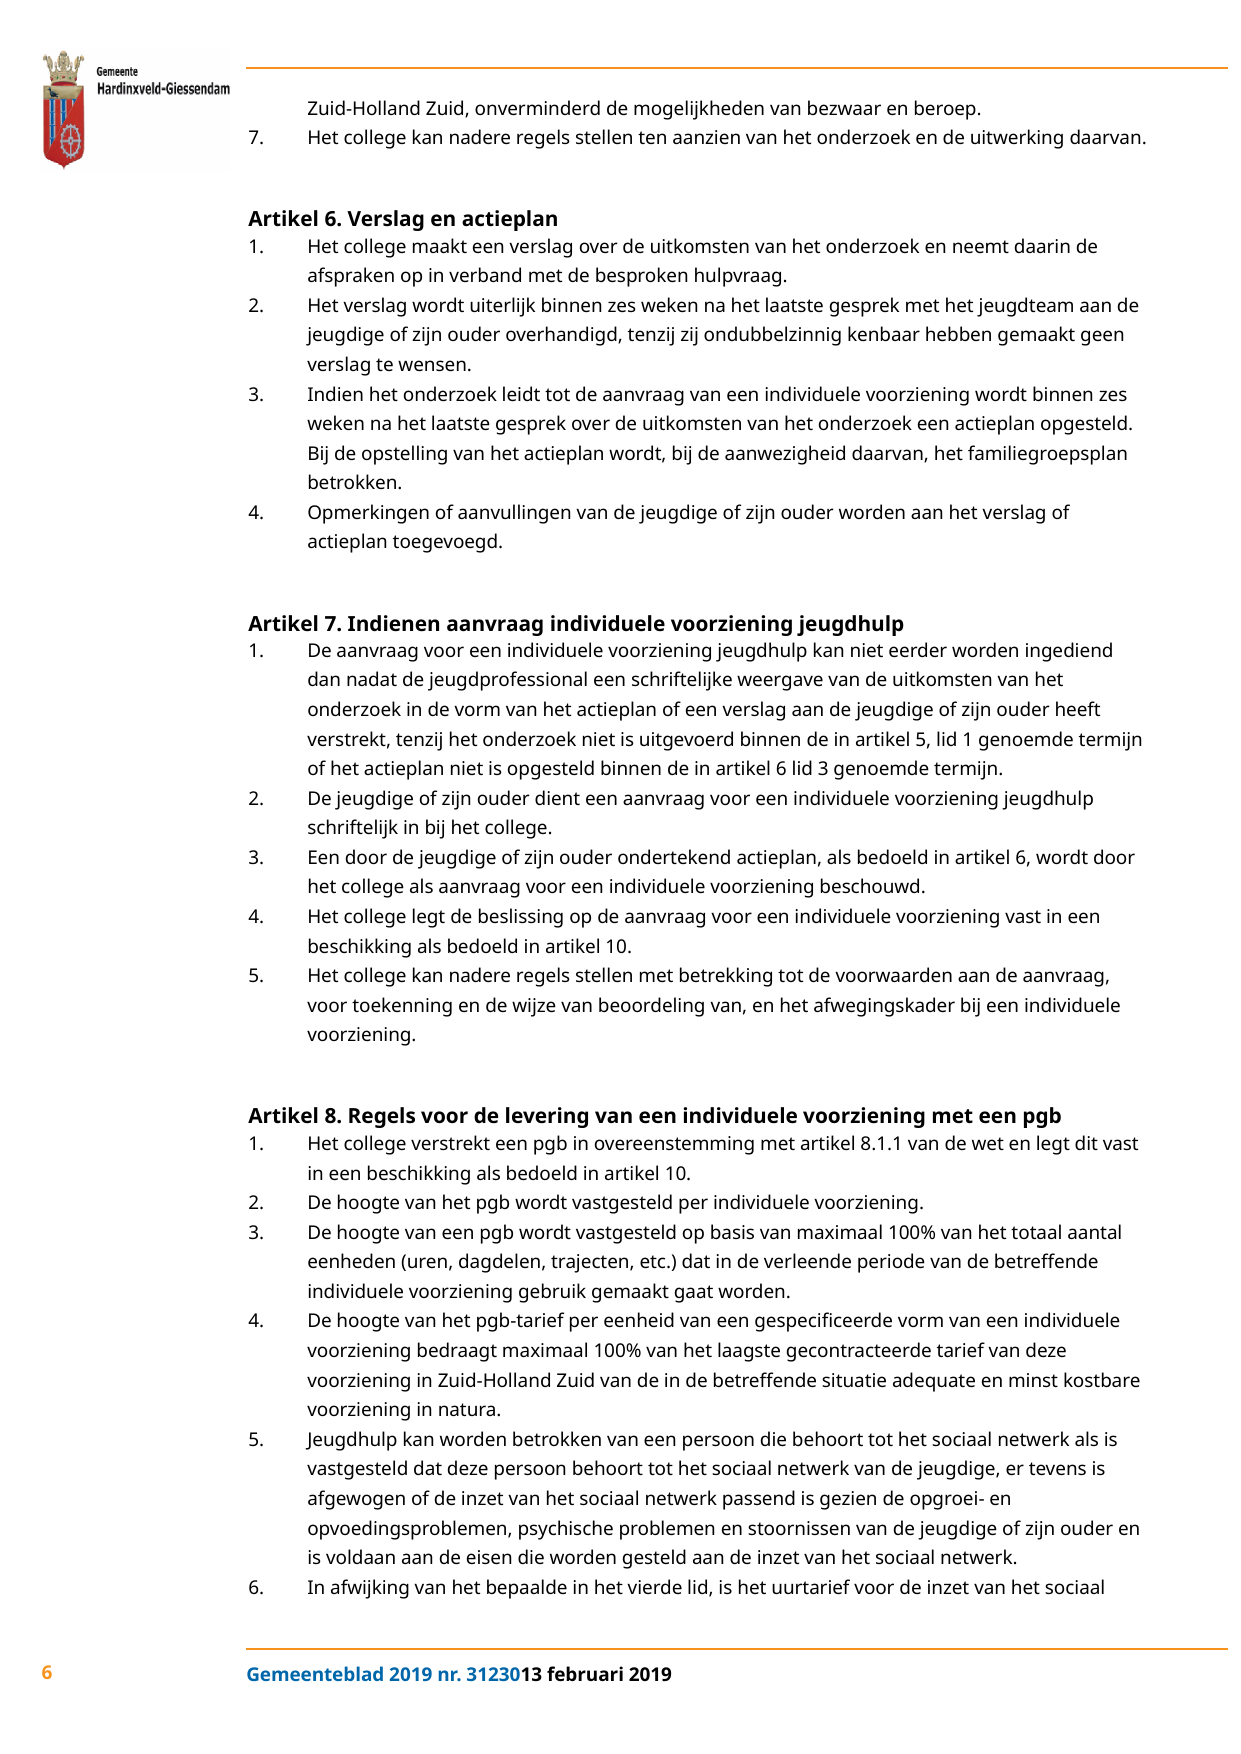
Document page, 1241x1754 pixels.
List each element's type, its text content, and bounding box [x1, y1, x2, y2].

list De jeugdige of zijn ouder dient een aanvraag voor een individuele voorziening jeugdhulp schriftelijk in bij het college. [248, 785, 1152, 840]
picture [41, 47, 231, 172]
list Het college kan nadere regels stellen met betrekking tot de voorwaarden aan de aanvraag, voor toekenning en de wijze van beoordeling van, en het afwegingskader bij een individuele voorziening. [248, 962, 1152, 1047]
list Het college maakt een verslag over de uitkomsten van het onderzoek en neemt daarin de afspraken op in verband met de besproken hulpvraag. [248, 233, 1152, 288]
list Indien het onderzoek leidt tot de aanvraag van een individuele voorziening wordt binnen zes weken na het laatste gesprek over de uitkomsten van het onderzoek een actieplan opgesteld. Bij de opstelling van het actieplan wordt, bij de aanwezigheid daarvan, het familiegroepsplan betrokken. [248, 381, 1152, 495]
text Artikel 8. Regels voor de levering van een individuele voorziening met een pgb [248, 1102, 1152, 1130]
list Het college legt de beslissing op de aanvraag voor een individuele voorziening vast in een beschikking als bedoeld in artikel 10. [248, 903, 1152, 959]
list Het college verstrekt een pgb in overeenstemming met artikel 8.1.1 van de wet en legt dit vast in een beschikking als bedoeld in artikel 10. [248, 1130, 1152, 1185]
list Jeugdhulp kan worden betrokken van een persoon die behoort tot het sociaal netwerk als is vastgesteld dat deze persoon behoort tot het sociaal netwerk van de jeugdige, er tevens is afgewogen of de inzet van het sociaal netwerk passend is gezien de opgroei- en opvoedingsproblemen, psychische problemen en stoornissen van de jeugdige of zijn ouder en is voldaan aan de eisen die worden gesteld aan de inzet van het sociaal netwerk. [248, 1426, 1152, 1570]
list In afwijking van het bepaalde in het vierde lid, is het uurtarief voor de inzet van het sociaal [248, 1574, 1152, 1599]
list Een door de jeugdige of zijn ouder ondertekend actieplan, als bedoeld in artikel 6, wordt door het college als aanvraag voor een individuele voorziening beschouwd. [248, 844, 1152, 899]
list De hoogte van het pgb wordt vastgesteld per individuele voorziening. [248, 1189, 1152, 1215]
list De hoogte van een pgb wordt vastgesteld op basis van maximaal 100% van het totaal aantal eenheden (uren, dagdelen, trajecten, etc.) dat in de verleende periode van de betreffende individuele voorziening gebruik gemaakt gaat worden. [248, 1219, 1152, 1304]
list De hoogte van het pgb-tarief per eenheid van een gespecificeerde vorm van een individuele voorziening bedraagt maximaal 100% van het laagste gecontracteerde tarief van deze voorziening in Zuid-Holland Zuid van de in de betreffende situatie adequate en minst kostbare voorziening in natura. [248, 1308, 1152, 1422]
list Het verslag wordt uiterlijk binnen zes weken na het laatste gesprek met het jeugdteam aan de jeugdige of zijn ouder overhandigd, tenzij zij ondubbelzinnig kenbaar hebben gemaakt geen verslag te wensen. [248, 292, 1152, 377]
list De aanvraag voor een individuele voorziening jeugdhulp kan niet eerder worden ingediend dan nadat de jeugdprofessional een schriftelijke weergave van de uitkomsten van het onderzoek in de vorm van het actieplan of een verslag aan de jeugdige of zijn ouder heeft verstrekt, tenzij het onderzoek niet is uitgevoerd binnen de in artikel 5, lid 1 genoemde termijn of het actieplan niet is opgesteld binnen de in artikel 6 lid 3 genoemde termijn. [248, 637, 1152, 781]
text Artikel 7. Indienen aanvraag individuele voorziening jeugdhulp [248, 609, 1152, 637]
list Opmerkingen of aanvullingen van de jeugdige of zijn ouder worden aan het verslag of actieplan toegevoegd. [248, 499, 1152, 554]
list Het college kan nadere regels stellen ten aanzien van het onderzoek en de uitwerking daarvan. [248, 124, 1152, 150]
text Artikel 6. Verslag en actieplan [248, 204, 1152, 233]
list Zuid-Holland Zuid, onverminderd de mogelijkheden van bezwaar en beroep. [248, 95, 1152, 121]
